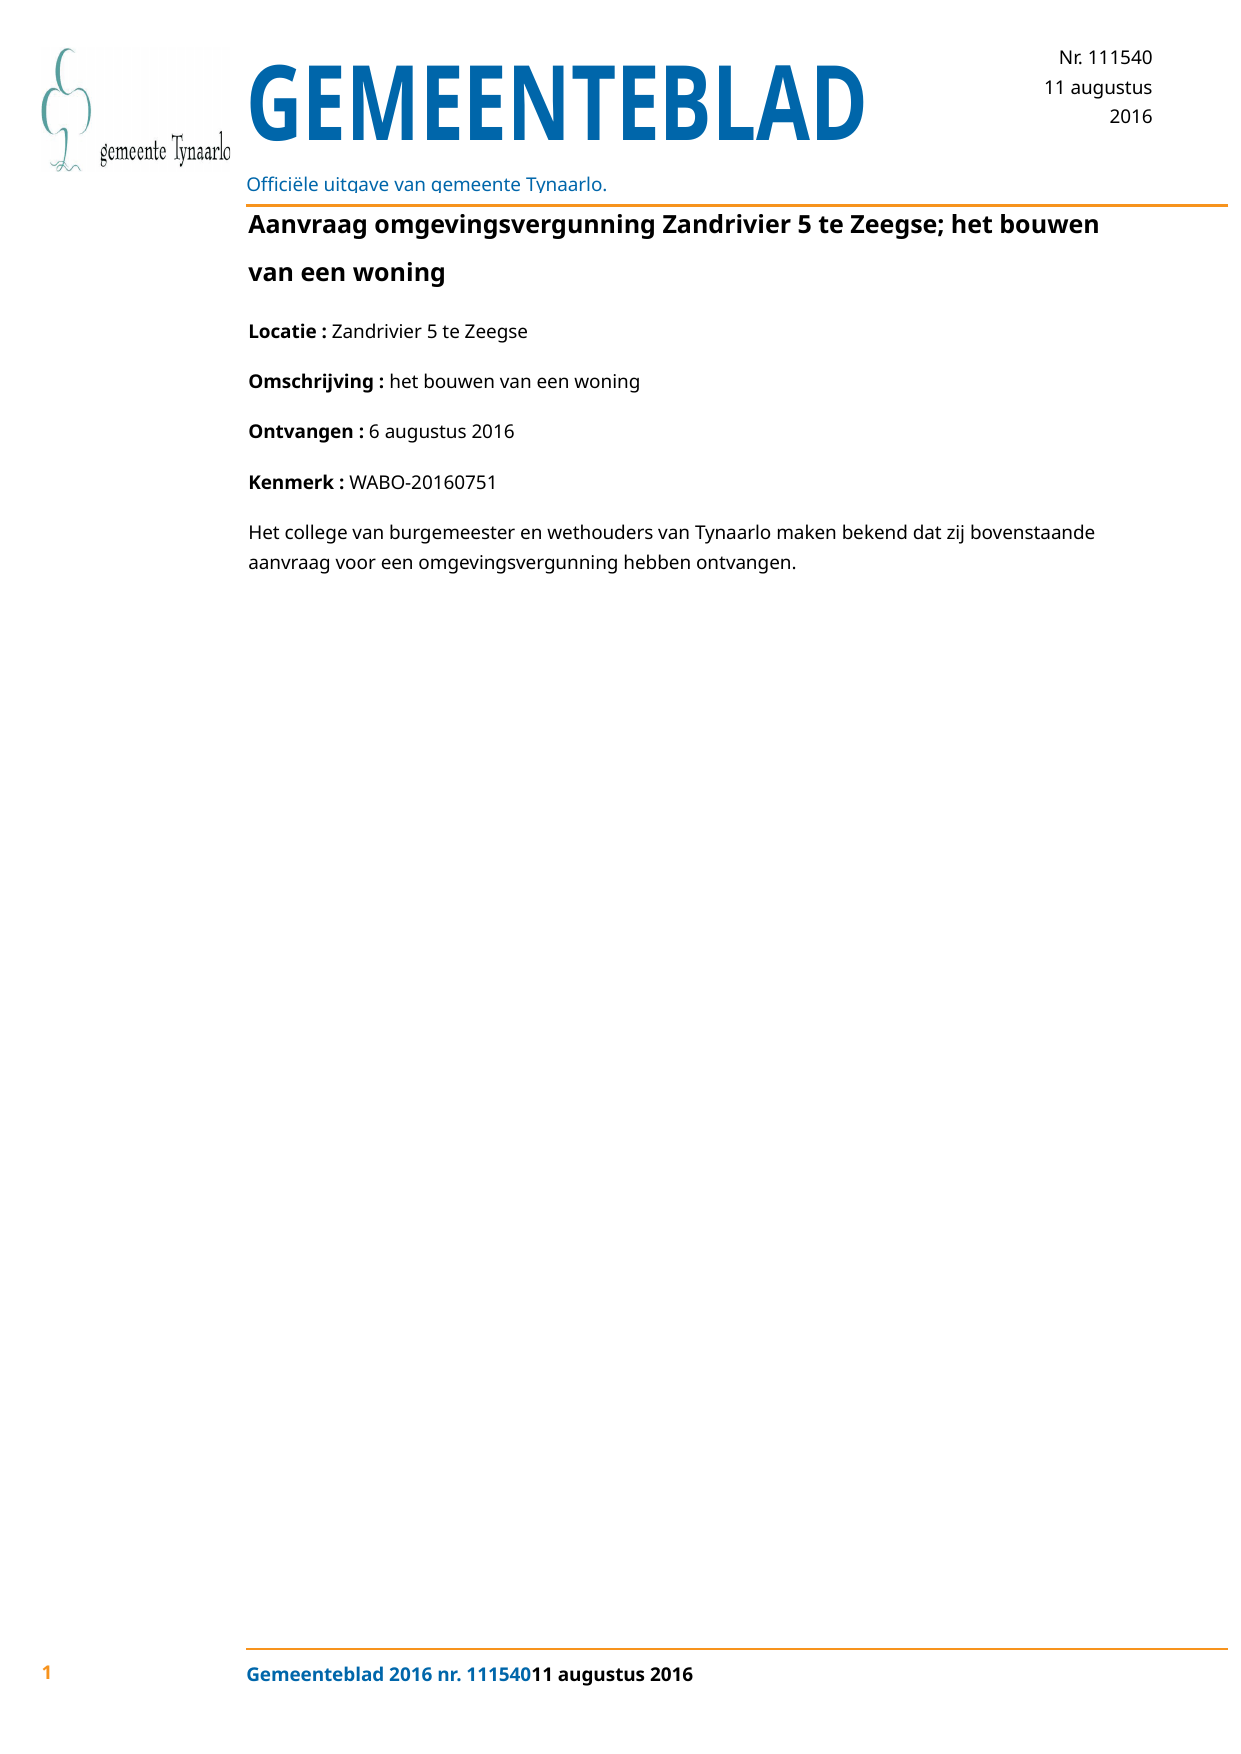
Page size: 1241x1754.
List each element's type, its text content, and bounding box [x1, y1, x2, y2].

text Ontvangen : 6 augustus 2016 [248, 419, 1152, 444]
text Kenmerk : WABO-20160751 [248, 469, 1152, 495]
text Locatie : Zandrivier 5 te Zeegse [248, 318, 1152, 344]
text Het college van burgemeester en wethouders van Tynaarlo maken bekend dat zij bovenstaande aanvraag voor een omgevingsvergunning hebben ontvangen. [248, 519, 1152, 575]
picture [41, 47, 231, 172]
text Aanvraag omgevingsvergunning Zandrivier 5 te Zeegse; het bouwen van een woning [248, 207, 1152, 288]
text Omschrijving : het bouwen van een woning [248, 368, 1152, 394]
